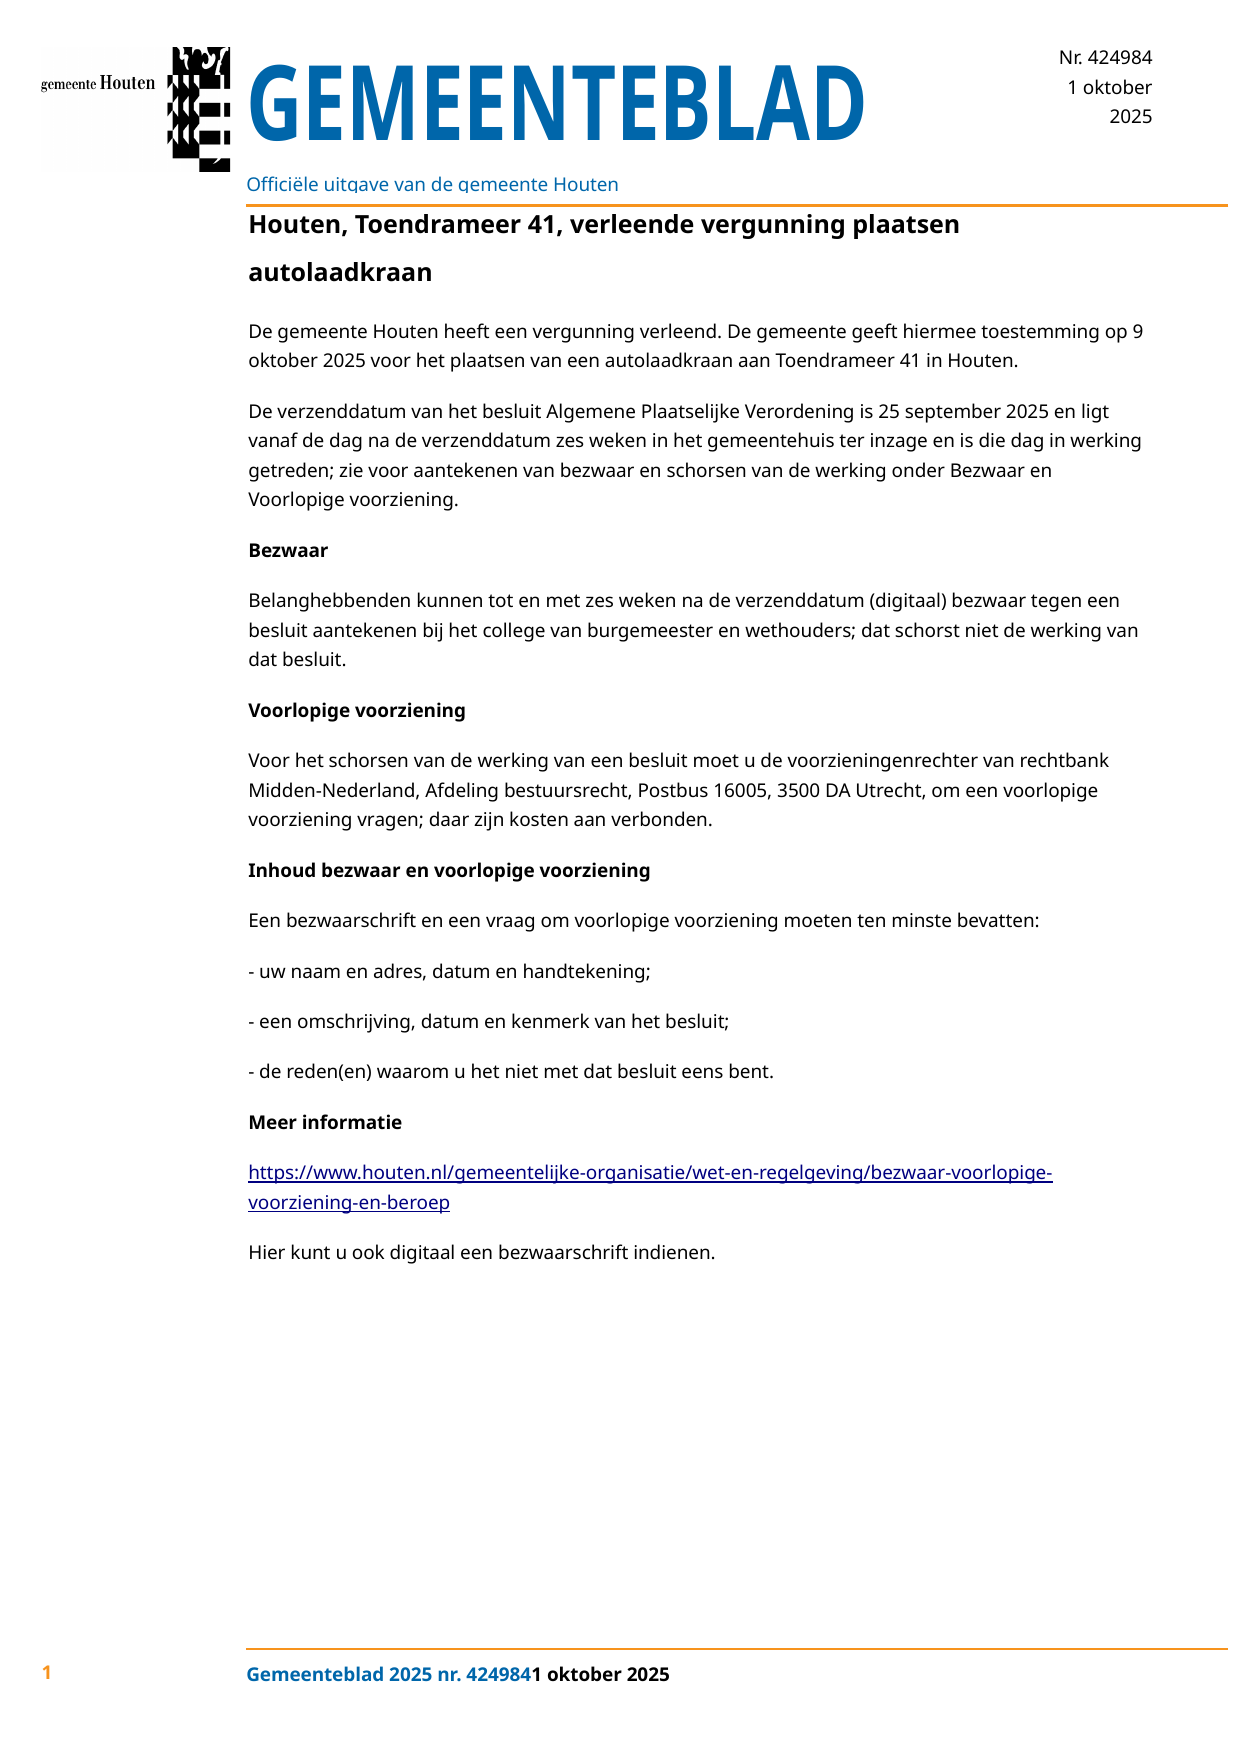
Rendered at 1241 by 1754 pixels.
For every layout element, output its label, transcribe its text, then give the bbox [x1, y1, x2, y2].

text - een omschrijving, datum en kenmerk van het besluit; [248, 1008, 1152, 1034]
text De verzenddatum van het besluit Algemene Plaatselijke Verordening is 25 september 2025 en ligt vanaf de dag na de verzenddatum zes weken in het gemeentehuis ter inzage en is die dag in werking getreden; zie voor aantekenen van bezwaar en schorsen van de werking onder Bezwaar en Voorlopige voorziening. [248, 398, 1152, 512]
text De gemeente Houten heeft een vergunning verleend. De gemeente geeft hiermee toestemming op 9 oktober 2025 voor het plaatsen van een autolaadkraan aan Toendrameer 41 in Houten. [248, 318, 1152, 373]
text Hier kunt u ook digitaal een bezwaarschrift indienen. [248, 1239, 1152, 1265]
text Een bezwaarschrift en een vraag om voorlopige voorziening moeten ten minste bevatten: [248, 907, 1152, 933]
text Meer informatie [248, 1109, 1152, 1135]
picture [41, 47, 231, 172]
text - uw naam en adres, datum en handtekening; [248, 958, 1152, 984]
text - de reden(en) waarom u het niet met dat besluit eens bent. [248, 1059, 1152, 1084]
text Bezwaar [248, 537, 1152, 563]
text Belanghebbenden kunnen tot en met zes weken na de verzenddatum (digitaal) bezwaar tegen een besluit aantekenen bij het college van burgemeester en wethouders; dat schorst niet de werking van dat besluit. [248, 587, 1152, 672]
text Voorlopige voorziening [248, 697, 1152, 723]
text https://www.houten.nl/gemeentelijke-organisatie/wet-en-regelgeving/bezwaar-voorlopige-voorziening-en-beroep [248, 1159, 1152, 1215]
text Houten, Toendrameer 41, verleende vergunning plaatsen autolaadkraan [248, 207, 1152, 288]
text Voor het schorsen van de werking van een besluit moet u de voorzieningenrechter van rechtbank Midden-Nederland, Afdeling bestuursrecht, Postbus 16005, 3500 DA Utrecht, om een voorlopige voorziening vragen; daar zijn kosten aan verbonden. [248, 747, 1152, 832]
text Inhoud bezwaar en voorlopige voorziening [248, 857, 1152, 883]
